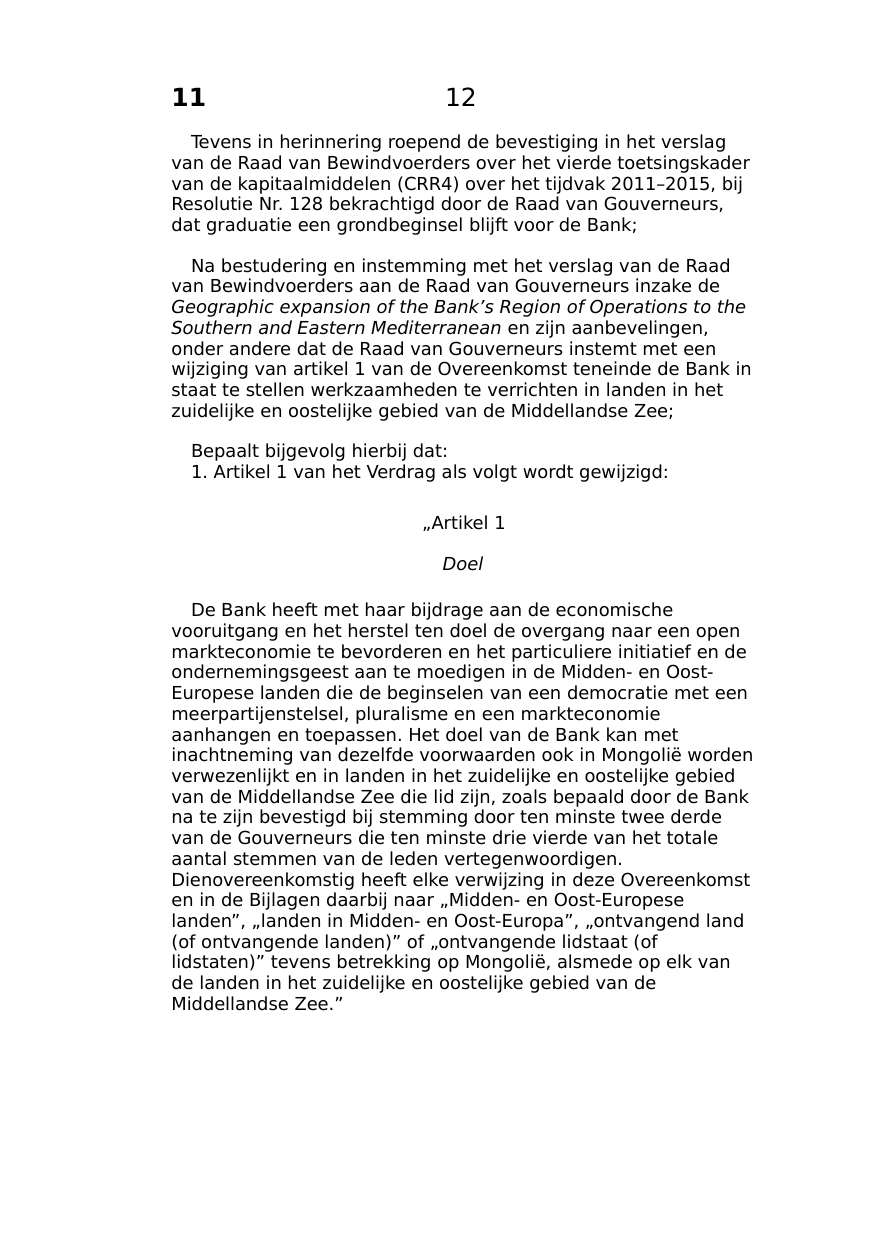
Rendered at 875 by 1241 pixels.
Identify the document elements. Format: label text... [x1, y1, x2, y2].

subtitle „Artikel 1 Doel [171, 513, 756, 575]
text Na bestudering en instemming met het verslag van de Raad van Bewindvoerders aan de Raad van Gouverneurs inzake de Geographic expansion of the Bank’s Region of Operations to the Southern and Eastern Mediterranean en zijn aanbevelingen, onder andere dat de Raad van Gouverneurs instemt met een wijziging van artikel 1 van de Overeenkomst teneinde de Bank in staat te stellen werkzaamheden te verrichten in landen in het zuidelijke en oostelijke gebied van de Middellandse Zee; [171, 256, 756, 421]
text Tevens in herinnering roepend de bevestiging in het verslag van de Raad van Bewindvoerders over het vierde toetsingskader van de kapitaalmiddelen (CRR4) over het tijdvak 2011–2015, bij Resolutie Nr. 128 bekrachtigd door de Raad van Gouverneurs, dat graduatie een grondbeginsel blijft voor de Bank; [171, 132, 756, 236]
text Bepaalt bijgevolg hierbij dat: [171, 441, 756, 462]
text 1. Artikel 1 van het Verdrag als volgt wordt gewijzigd: [171, 462, 756, 483]
text De Bank heeft met haar bijdrage aan de economische vooruitgang en het herstel ten doel de overgang naar een open markteconomie te bevorderen en het particuliere initiatief en de ondernemingsgeest aan te moedigen in de Midden- en Oost-Europese landen die de beginselen van een democratie met een meerpartijenstelsel, pluralisme en een markteconomie aanhangen en toepassen. Het doel van de Bank kan met inachtneming van dezelfde voorwaarden ook in Mongolië worden verwezenlijkt en in landen in het zuidelijke en oostelijke gebied van de Middellandse Zee die lid zijn, zoals bepaald door de Bank na te zijn bevestigd bij stemming door ten minste twee derde van de Gouverneurs die ten minste drie vierde van het totale aantal stemmen van de leden vertegenwoordigen. Dienovereenkomstig heeft elke verwijzing in deze Overeenkomst en in de Bijlagen daarbij naar „Midden- en Oost-Europese landen”, „landen in Midden- en Oost-Europa”, „ontvangend land (of ontvangende landen)” of „ontvangende lidstaat (of lidstaten)” tevens betrekking op Mongolië, alsmede op elk van de landen in het zuidelijke en oostelijke gebied van de Middellandse Zee.” [171, 600, 756, 1014]
